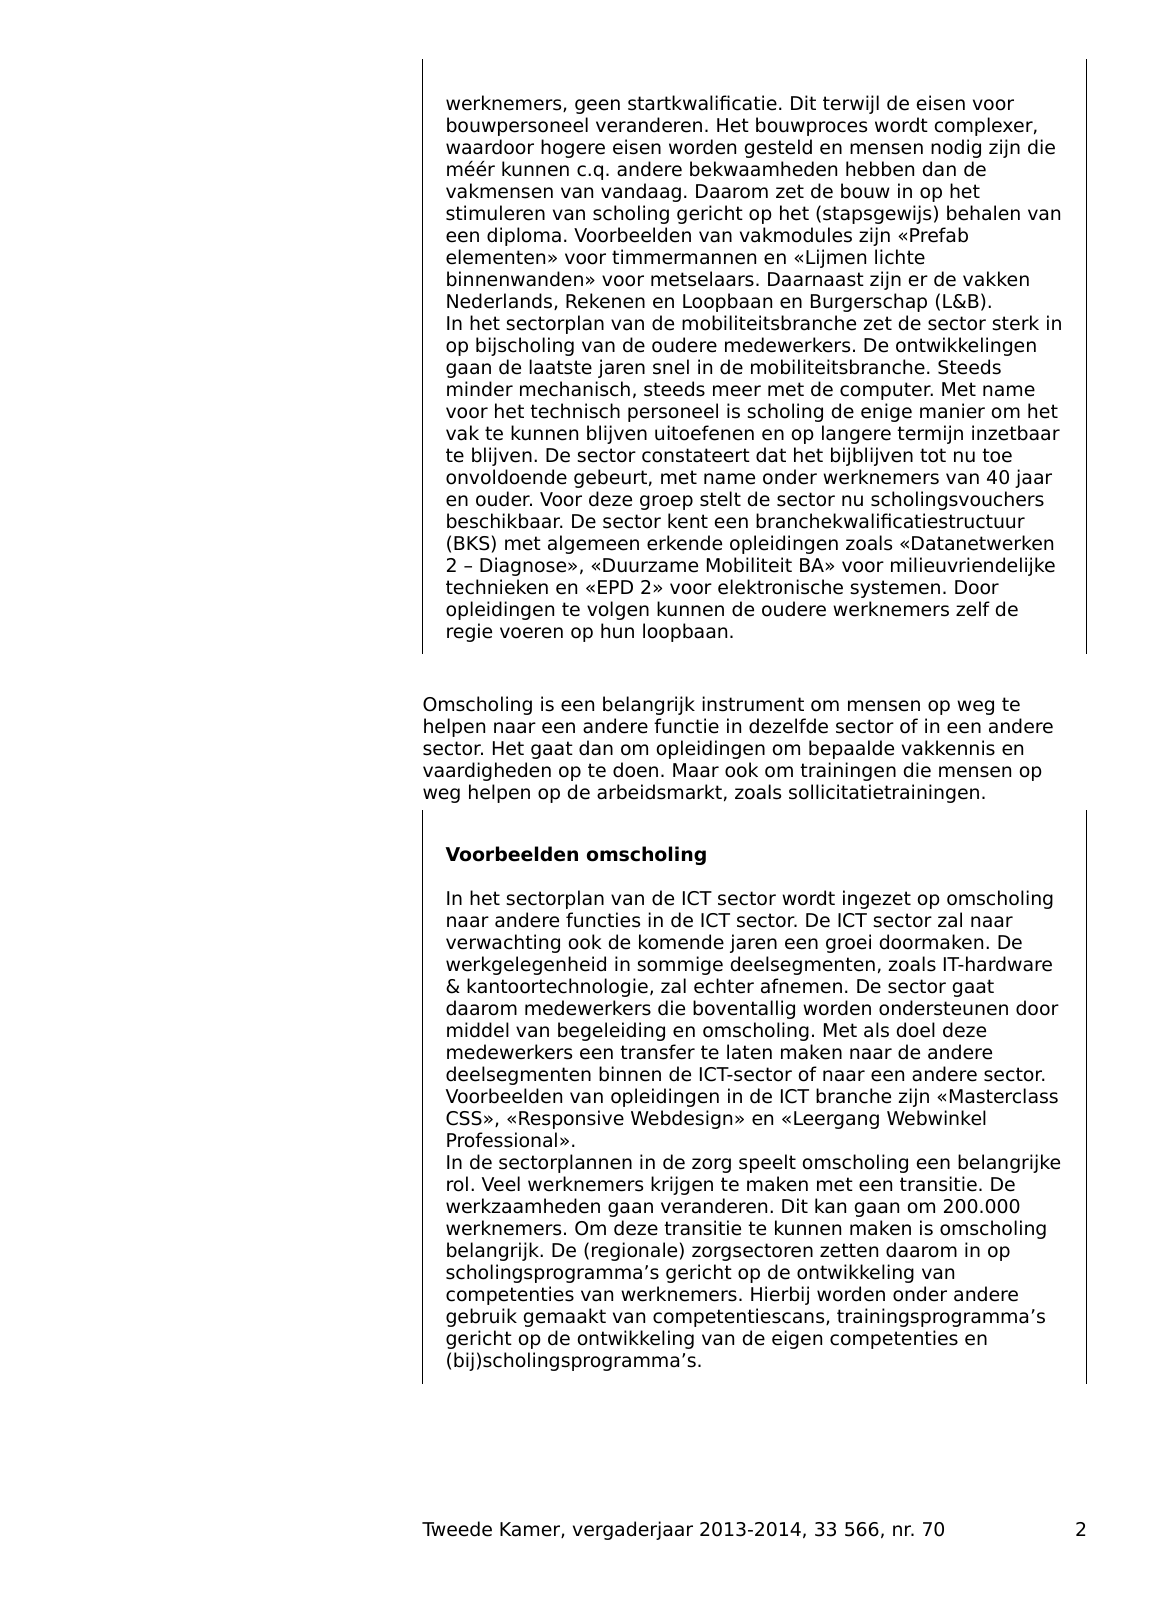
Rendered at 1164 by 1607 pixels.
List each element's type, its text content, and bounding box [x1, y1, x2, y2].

table_header Voorbeelden omscholing In het sectorplan van de ICT sector wordt ingezet op omscholing naar andere functies in de ICT sector. De ICT sector zal naar verwachting ook de komende jaren een groei doormaken. De werkgelegenheid in sommige deelsegmenten, zoals IT-hardware & kantoortechnologie, zal echter afnemen. De sector gaat daarom medewerkers die boventallig worden ondersteunen door middel van begeleiding en omscholing. Met als doel deze medewerkers een transfer te laten maken naar de andere deelsegmenten binnen de ICT-sector of naar een andere sector. Voorbeelden van opleidingen in de ICT branche zijn «Masterclass CSS», «Responsive Webdesign» en «Leergang Webwinkel Professional». In de sectorplannen in de zorg speelt omscholing een belangrijke rol. Veel werknemers krijgen te maken met een transitie. De werkzaamheden gaan veranderen. Dit kan gaan om 200.000 werknemers. Om deze transitie te kunnen maken is omscholing belangrijk. De (regionale) zorgsectoren zetten daarom in op scholingsprogramma’s gericht op de ontwikkeling van competenties van werknemers. Hierbij worden onder andere gebruik gemaakt van competentiescans, trainingsprogramma’s gericht op de ontwikkeling van de eigen competenties en (bij)scholingsprogramma’s. [423, 810, 1086, 1383]
text Omscholing is een belangrijk instrument om mensen op weg te helpen naar een andere functie in dezelfde sector of in een andere sector. Het gaat dan om opleidingen om bepaalde vakkennis en vaardigheden op te doen. Maar ook om trainingen die mensen op weg helpen op de arbeidsmarkt, zoals sollicitatietrainingen. [422, 694, 1087, 804]
table_header werknemers, geen startkwalificatie. Dit terwijl de eisen voor bouwpersoneel veranderen. Het bouwproces wordt complexer, waardoor hogere eisen worden gesteld en mensen nodig zijn die méér kunnen c.q. andere bekwaamheden hebben dan de vakmensen van vandaag. Daarom zet de bouw in op het stimuleren van scholing gericht op het (stapsgewijs) behalen van een diploma. Voorbeelden van vakmodules zijn «Prefab elementen» voor timmermannen en «Lijmen lichte binnenwanden» voor metselaars. Daarnaast zijn er de vakken Nederlands, Rekenen en Loopbaan en Burgerschap (L&B). In het sectorplan van de mobiliteitsbranche zet de sector sterk in op bijscholing van de oudere medewerkers. De ontwikkelingen gaan de laatste jaren snel in de mobiliteitsbranche. Steeds minder mechanisch, steeds meer met de computer. Met name voor het technisch personeel is scholing de enige manier om het vak te kunnen blijven uitoefenen en op langere termijn inzetbaar te blijven. De sector constateert dat het bijblijven tot nu toe onvoldoende gebeurt, met name onder werknemers van 40 jaar en ouder. Voor deze groep stelt de sector nu scholingsvouchers beschikbaar. De sector kent een branchekwalificatiestructuur (BKS) met algemeen erkende opleidingen zoals «Datanetwerken 2 – Diagnose», «Duurzame Mobiliteit BA» voor milieuvriendelijke technieken en «EPD 2» voor elektronische systemen. Door opleidingen te volgen kunnen de oudere werknemers zelf de regie voeren op hun loopbaan. [423, 59, 1086, 654]
